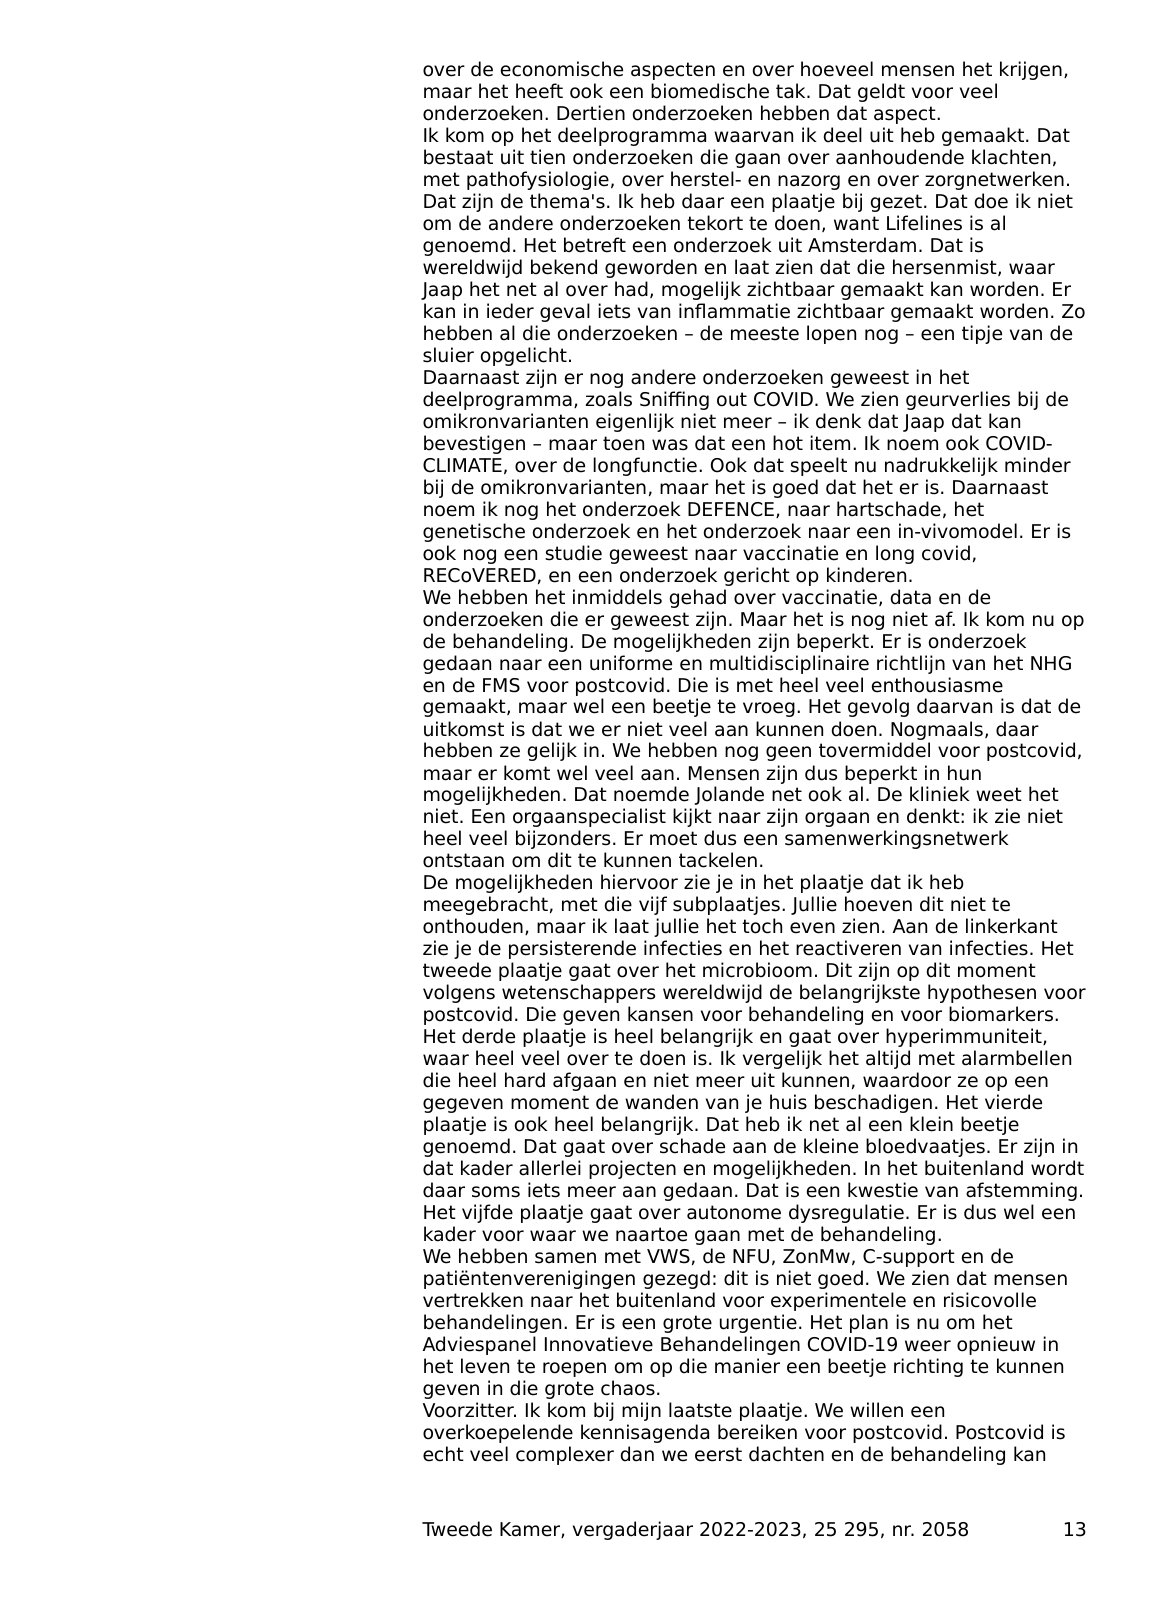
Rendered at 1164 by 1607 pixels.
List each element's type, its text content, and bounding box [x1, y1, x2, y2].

text over de economische aspecten en over hoeveel mensen het krijgen, maar het heeft ook een biomedische tak. Dat geldt voor veel onderzoeken. Dertien onderzoeken hebben dat aspect. [422, 59, 1087, 125]
text Voorzitter. Ik kom bij mijn laatste plaatje. We willen een overkoepelende kennisagenda bereiken voor postcovid. Postcovid is echt veel complexer dan we eerst dachten en de behandeling kan [422, 1400, 1087, 1466]
text Daarnaast zijn er nog andere onderzoeken geweest in het deelprogramma, zoals Sniffing out COVID. We zien geurverlies bij de omikronvarianten eigenlijk niet meer – ik denk dat Jaap dat kan bevestigen – maar toen was dat een hot item. Ik noem ook COVID-CLIMATE, over de longfunctie. Ook dat speelt nu nadrukkelijk minder bij de omikronvarianten, maar het is goed dat het er is. Daarnaast noem ik nog het onderzoek DEFENCE, naar hartschade, het genetische onderzoek en het onderzoek naar een in-vivomodel. Er is ook nog een studie geweest naar vaccinatie en long covid, RECoVERED, en een onderzoek gericht op kinderen. [422, 367, 1087, 587]
text De mogelijkheden hiervoor zie je in het plaatje dat ik heb meegebracht, met die vijf subplaatjes. Jullie hoeven dit niet te onthouden, maar ik laat jullie het toch even zien. Aan de linkerkant zie je de persisterende infecties en het reactiveren van infecties. Het tweede plaatje gaat over het microbioom. Dit zijn op dit moment volgens wetenschappers wereldwijd de belangrijkste hypothesen voor postcovid. Die geven kansen voor behandeling en voor biomarkers. Het derde plaatje is heel belangrijk en gaat over hyperimmuniteit, waar heel veel over te doen is. Ik vergelijk het altijd met alarmbellen die heel hard afgaan en niet meer uit kunnen, waardoor ze op een gegeven moment de wanden van je huis beschadigen. Het vierde plaatje is ook heel belangrijk. Dat heb ik net al een klein beetje genoemd. Dat gaat over schade aan de kleine bloedvaatjes. Er zijn in dat kader allerlei projecten en mogelijkheden. In het buitenland wordt daar soms iets meer aan gedaan. Dat is een kwestie van afstemming. Het vijfde plaatje gaat over autonome dysregulatie. Er is dus wel een kader voor waar we naartoe gaan met de behandeling. [422, 872, 1087, 1246]
text We hebben samen met VWS, de NFU, ZonMw, C-support en de patiëntenverenigingen gezegd: dit is niet goed. We zien dat mensen vertrekken naar het buitenland voor experimentele en risicovolle behandelingen. Er is een grote urgentie. Het plan is nu om het Adviespanel Innovatieve Behandelingen COVID-19 weer opnieuw in het leven te roepen om op die manier een beetje richting te kunnen geven in die grote chaos. [422, 1246, 1087, 1400]
text Ik kom op het deelprogramma waarvan ik deel uit heb gemaakt. Dat bestaat uit tien onderzoeken die gaan over aanhoudende klachten, met pathofysiologie, over herstel- en nazorg en over zorgnetwerken. Dat zijn de thema's. Ik heb daar een plaatje bij gezet. Dat doe ik niet om de andere onderzoeken tekort te doen, want Lifelines is al genoemd. Het betreft een onderzoek uit Amsterdam. Dat is wereldwijd bekend geworden en laat zien dat die hersenmist, waar Jaap het net al over had, mogelijk zichtbaar gemaakt kan worden. Er kan in ieder geval iets van inflammatie zichtbaar gemaakt worden. Zo hebben al die onderzoeken – de meeste lopen nog – een tipje van de sluier opgelicht. [422, 125, 1087, 367]
text We hebben het inmiddels gehad over vaccinatie, data en de onderzoeken die er geweest zijn. Maar het is nog niet af. Ik kom nu op de behandeling. De mogelijkheden zijn beperkt. Er is onderzoek gedaan naar een uniforme en multidisciplinaire richtlijn van het NHG en de FMS voor postcovid. Die is met heel veel enthousiasme gemaakt, maar wel een beetje te vroeg. Het gevolg daarvan is dat de uitkomst is dat we er niet veel aan kunnen doen. Nogmaals, daar hebben ze gelijk in. We hebben nog geen tovermiddel voor postcovid, maar er komt wel veel aan. Mensen zijn dus beperkt in hun mogelijkheden. Dat noemde Jolande net ook al. De kliniek weet het niet. Een orgaanspecialist kijkt naar zijn orgaan en denkt: ik zie niet heel veel bijzonders. Er moet dus een samenwerkingsnetwerk ontstaan om dit te kunnen tackelen. [422, 587, 1087, 872]
